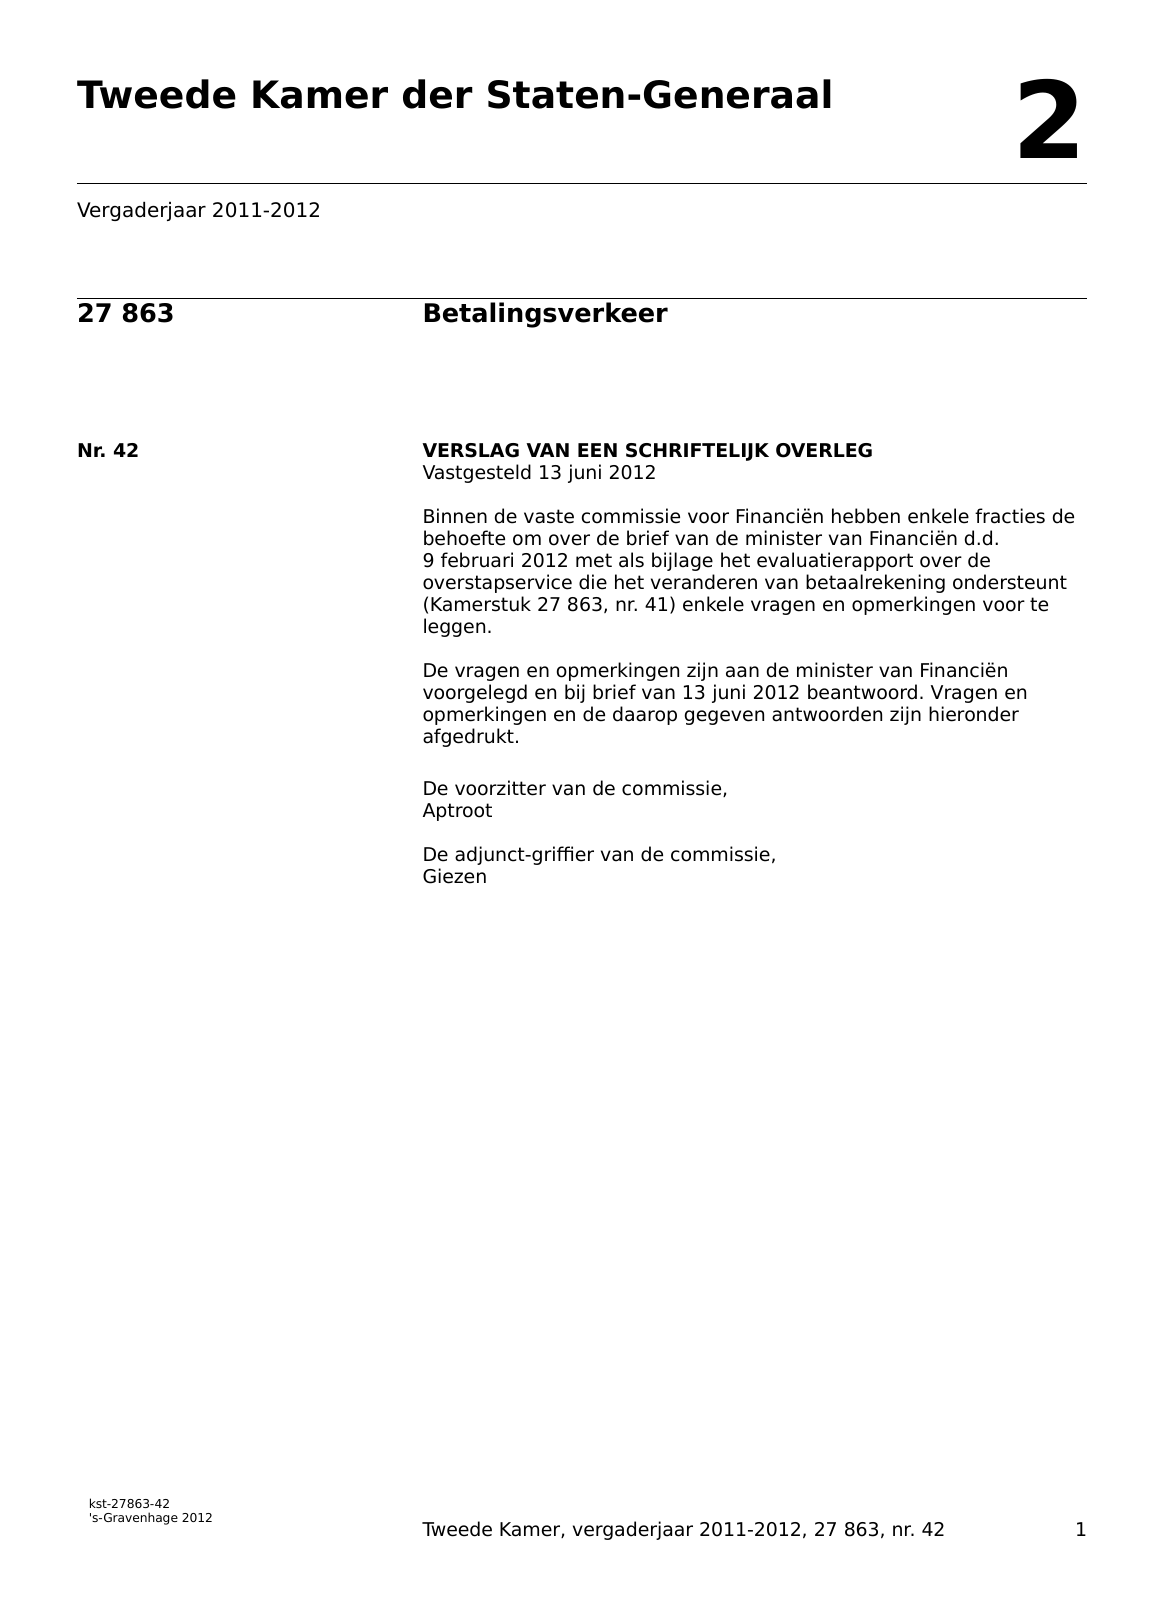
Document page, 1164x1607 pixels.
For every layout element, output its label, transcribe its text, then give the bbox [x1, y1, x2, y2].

text kst-27863-42 [88, 1497, 323, 1511]
text De voorzitter van de commissie, Aptroot [422, 778, 1087, 822]
text De adjunct-griffier van de commissie, Giezen [422, 844, 1087, 888]
table_header Tweede Kamer der Staten-Generaal [77, 59, 886, 183]
text 's-Gravenhage 2012 [88, 1511, 323, 1525]
table_cell Vergaderjaar 2011-2012 [77, 184, 1087, 298]
text Binnen de vaste commissie voor Financiën hebben enkele fracties de behoefte om over de brief van de minister van Financiën d.d. 9 februari 2012 met als bijlage het evaluatierapport over de overstapservice die het veranderen van betaalrekening ondersteunt (Kamerstuk 27 863, nr. 41) enkele vragen en opmerkingen voor te leggen. [422, 506, 1087, 638]
text De vragen en opmerkingen zijn aan de minister van Financiën voorgelegd en bij brief van 13 juni 2012 beantwoord. Vragen en opmerkingen en de daarop gegeven antwoorden zijn hieronder afgedrukt. [422, 660, 1087, 748]
text Vastgesteld 13 juni 2012 [422, 462, 1087, 484]
table_header 2 [886, 59, 1087, 183]
subtitle 27 863 Betalingsverkeer [77, 299, 1087, 329]
subtitle Nr. 42 VERSLAG VAN EEN SCHRIFTELIJK OVERLEG [77, 440, 1087, 462]
